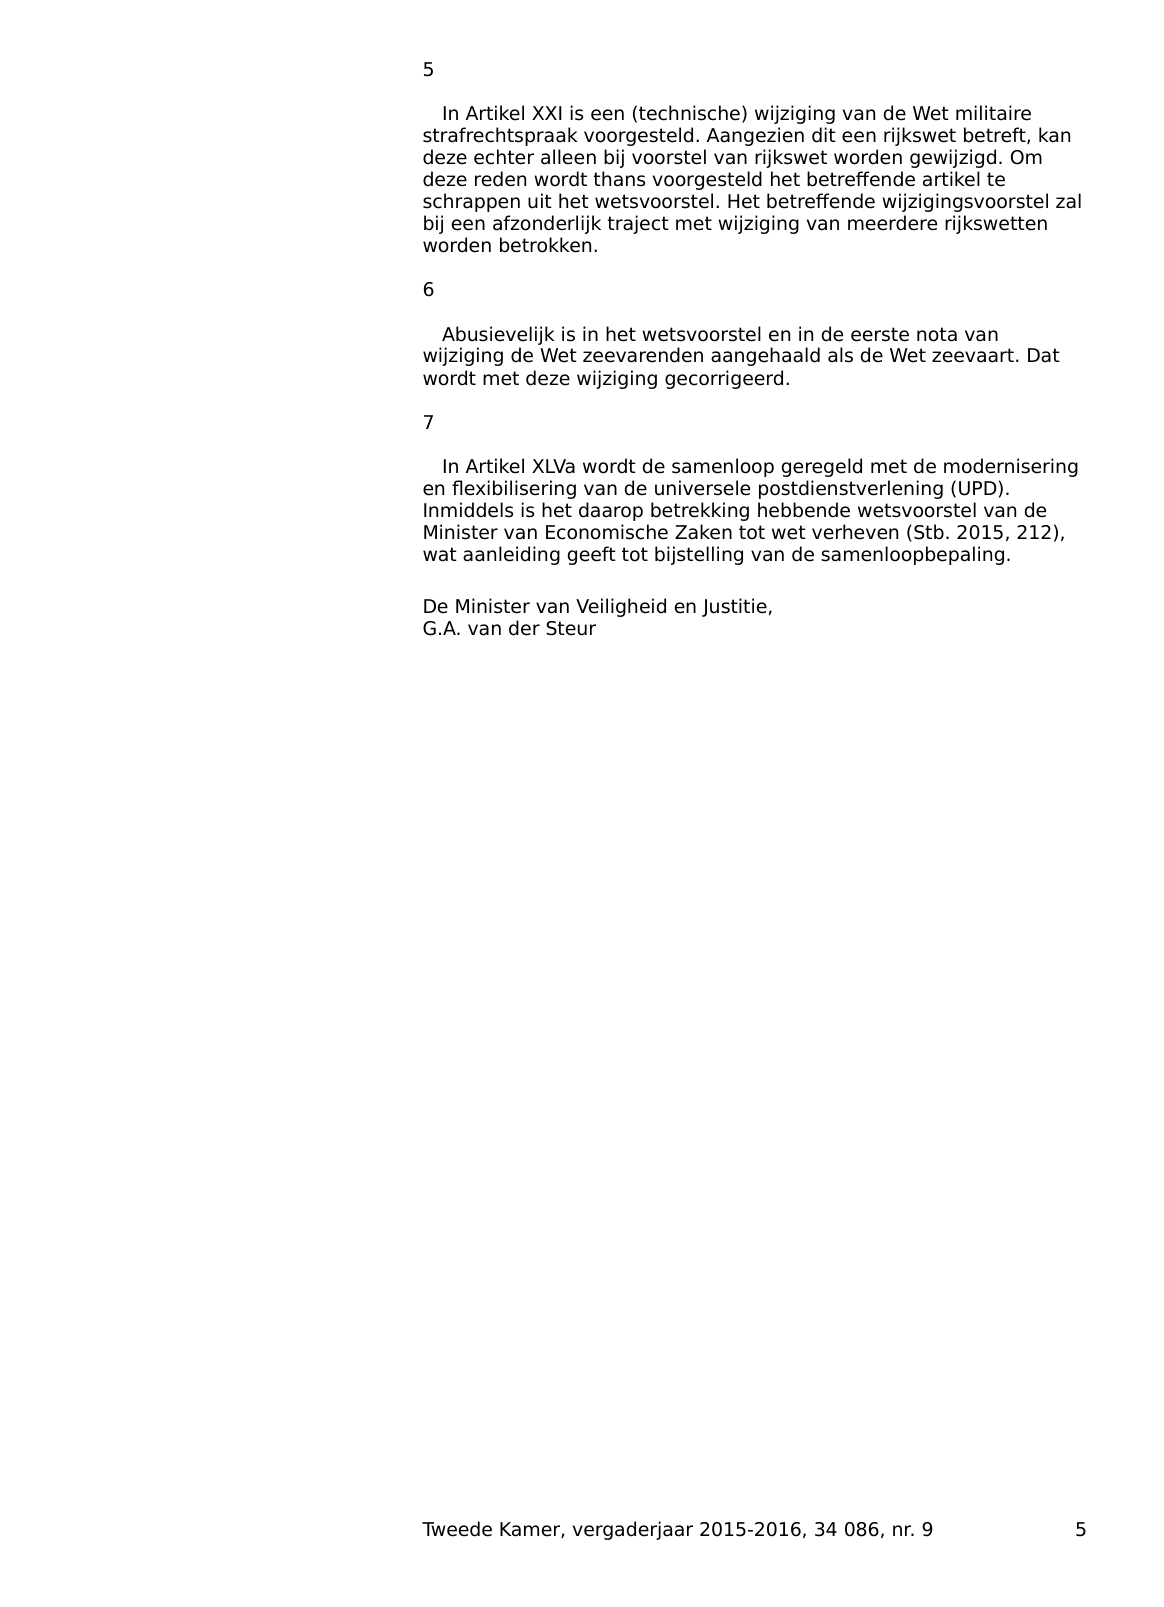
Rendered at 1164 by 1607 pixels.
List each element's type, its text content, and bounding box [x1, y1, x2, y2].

subtitle 6 [422, 279, 1087, 301]
subtitle 5 [422, 59, 1087, 81]
text In Artikel XLVa wordt de samenloop geregeld met de modernisering en flexibilisering van de universele postdienstverlening (UPD). Inmiddels is het daarop betrekking hebbende wetsvoorstel van de Minister van Economische Zaken tot wet verheven (Stb. 2015, 212), wat aanleiding geeft tot bijstelling van de samenloopbepaling. [422, 456, 1087, 566]
text Abusievelijk is in het wetsvoorstel en in de eerste nota van wijziging de Wet zeevarenden aangehaald als de Wet zeevaart. Dat wordt met deze wijziging gecorrigeerd. [422, 323, 1087, 389]
subtitle 7 [422, 412, 1087, 433]
text De Minister van Veiligheid en Justitie, G.A. van der Steur [422, 596, 1087, 639]
text In Artikel XXI is een (technische) wijziging van de Wet militaire strafrechtspraak voorgesteld. Aangezien dit een rijkswet betreft, kan deze echter alleen bij voorstel van rijkswet worden gewijzigd. Om deze reden wordt thans voorgesteld het betreffende artikel te schrappen uit het wetsvoorstel. Het betreffende wijzigingsvoorstel zal bij een afzonderlijk traject met wijziging van meerdere rijkswetten worden betrokken. [422, 103, 1087, 257]
